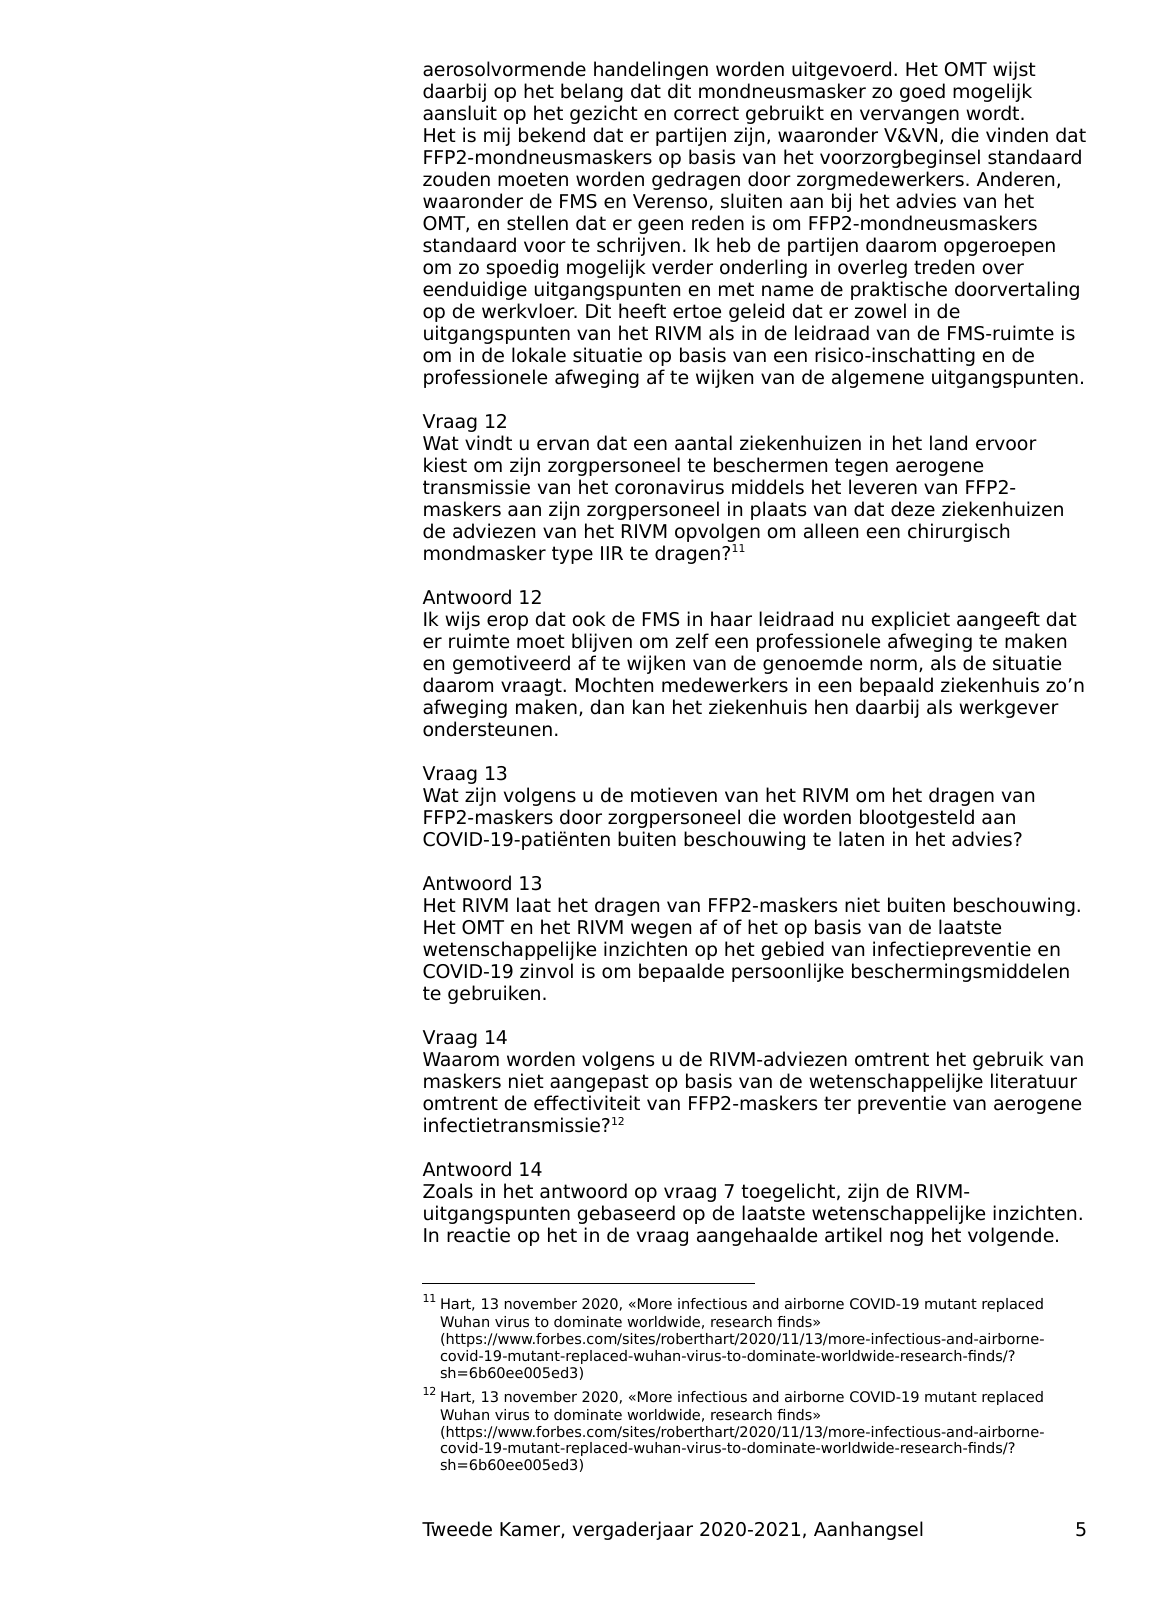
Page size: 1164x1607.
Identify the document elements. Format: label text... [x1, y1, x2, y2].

text Zoals in het antwoord op vraag 7 toegelicht, zijn de RIVM-uitgangspunten gebaseerd op de laatste wetenschappelijke inzichten. In reactie op het in de vraag aangehaalde artikel nog het volgende. [422, 1181, 1087, 1247]
text Het RIVM laat het dragen van FFP2-maskers niet buiten beschouwing. Het OMT en het RIVM wegen af of het op basis van de laatste wetenschappelijke inzichten op het gebied van infectiepreventie en COVID-19 zinvol is om bepaalde persoonlijke beschermingsmiddelen te gebruiken. [422, 895, 1087, 1005]
text Antwoord 14 [422, 1159, 1087, 1181]
text Wat vindt u ervan dat een aantal ziekenhuizen in het land ervoor kiest om zijn zorgpersoneel te beschermen tegen aerogene transmissie van het coronavirus middels het leveren van FFP2-maskers aan zijn zorgpersoneel in plaats van dat deze ziekenhuizen de adviezen van het RIVM opvolgen om alleen een chirurgisch mondmasker type IIR te dragen? [422, 433, 1087, 565]
text Hart, 13 november 2020, «More infectious and airborne COVID-19 mutant replaced Wuhan virus to dominate worldwide, research finds» (https://www.forbes.com/sites/roberthart/2020/11/13/more-infectious-and-airborne-covid-19-mutant-replaced-wuhan-virus-to-dominate-worldwide-research-finds/?sh=6b60ee005ed3) [422, 1292, 1087, 1382]
text Ik wijs erop dat ook de FMS in haar leidraad nu expliciet aangeeft dat er ruimte moet blijven om zelf een professionele afweging te maken en gemotiveerd af te wijken van de genoemde norm, als de situatie daarom vraagt. Mochten medewerkers in een bepaald ziekenhuis zo’n afweging maken, dan kan het ziekenhuis hen daarbij als werkgever ondersteunen. [422, 609, 1087, 741]
text Vraag 12 [422, 411, 1087, 433]
text Waarom worden volgens u de RIVM-adviezen omtrent het gebruik van maskers niet aangepast op basis van de wetenschappelijke literatuur omtrent de effectiviteit van FFP2-maskers ter preventie van aerogene infectietransmissie? [422, 1049, 1087, 1137]
text Wat zijn volgens u de motieven van het RIVM om het dragen van FFP2-maskers door zorgpersoneel die worden blootgesteld aan COVID-19-patiënten buiten beschouwing te laten in het advies? [422, 785, 1087, 851]
text Het is mij bekend dat er partijen zijn, waaronder V&VN, die vinden dat FFP2-mondneusmaskers op basis van het voorzorgbeginsel standaard zouden moeten worden gedragen door zorgmedewerkers. Anderen, waaronder de FMS en Verenso, sluiten aan bij het advies van het OMT, en stellen dat er geen reden is om FFP2-mondneusmaskers standaard voor te schrijven. Ik heb de partijen daarom opgeroepen om zo spoedig mogelijk verder onderling in overleg treden over eenduidige uitgangspunten en met name de praktische doorvertaling op de werkvloer. Dit heeft ertoe geleid dat er zowel in de uitgangspunten van het RIVM als in de leidraad van de FMS-ruimte is om in de lokale situatie op basis van een risico-inschatting en de professionele afweging af te wijken van de algemene uitgangspunten. [422, 125, 1087, 389]
text Vraag 14 [422, 1027, 1087, 1049]
text Antwoord 12 [422, 587, 1087, 609]
text Vraag 13 [422, 763, 1087, 785]
text Antwoord 13 [422, 873, 1087, 895]
text aerosolvormende handelingen worden uitgevoerd. Het OMT wijst daarbij op het belang dat dit mondneusmasker zo goed mogelijk aansluit op het gezicht en correct gebruikt en vervangen wordt. [422, 59, 1087, 125]
text Hart, 13 november 2020, «More infectious and airborne COVID-19 mutant replaced Wuhan virus to dominate worldwide, research finds» (https://www.forbes.com/sites/roberthart/2020/11/13/more-infectious-and-airborne-covid-19-mutant-replaced-wuhan-virus-to-dominate-worldwide-research-finds/?sh=6b60ee005ed3) [422, 1385, 1087, 1474]
